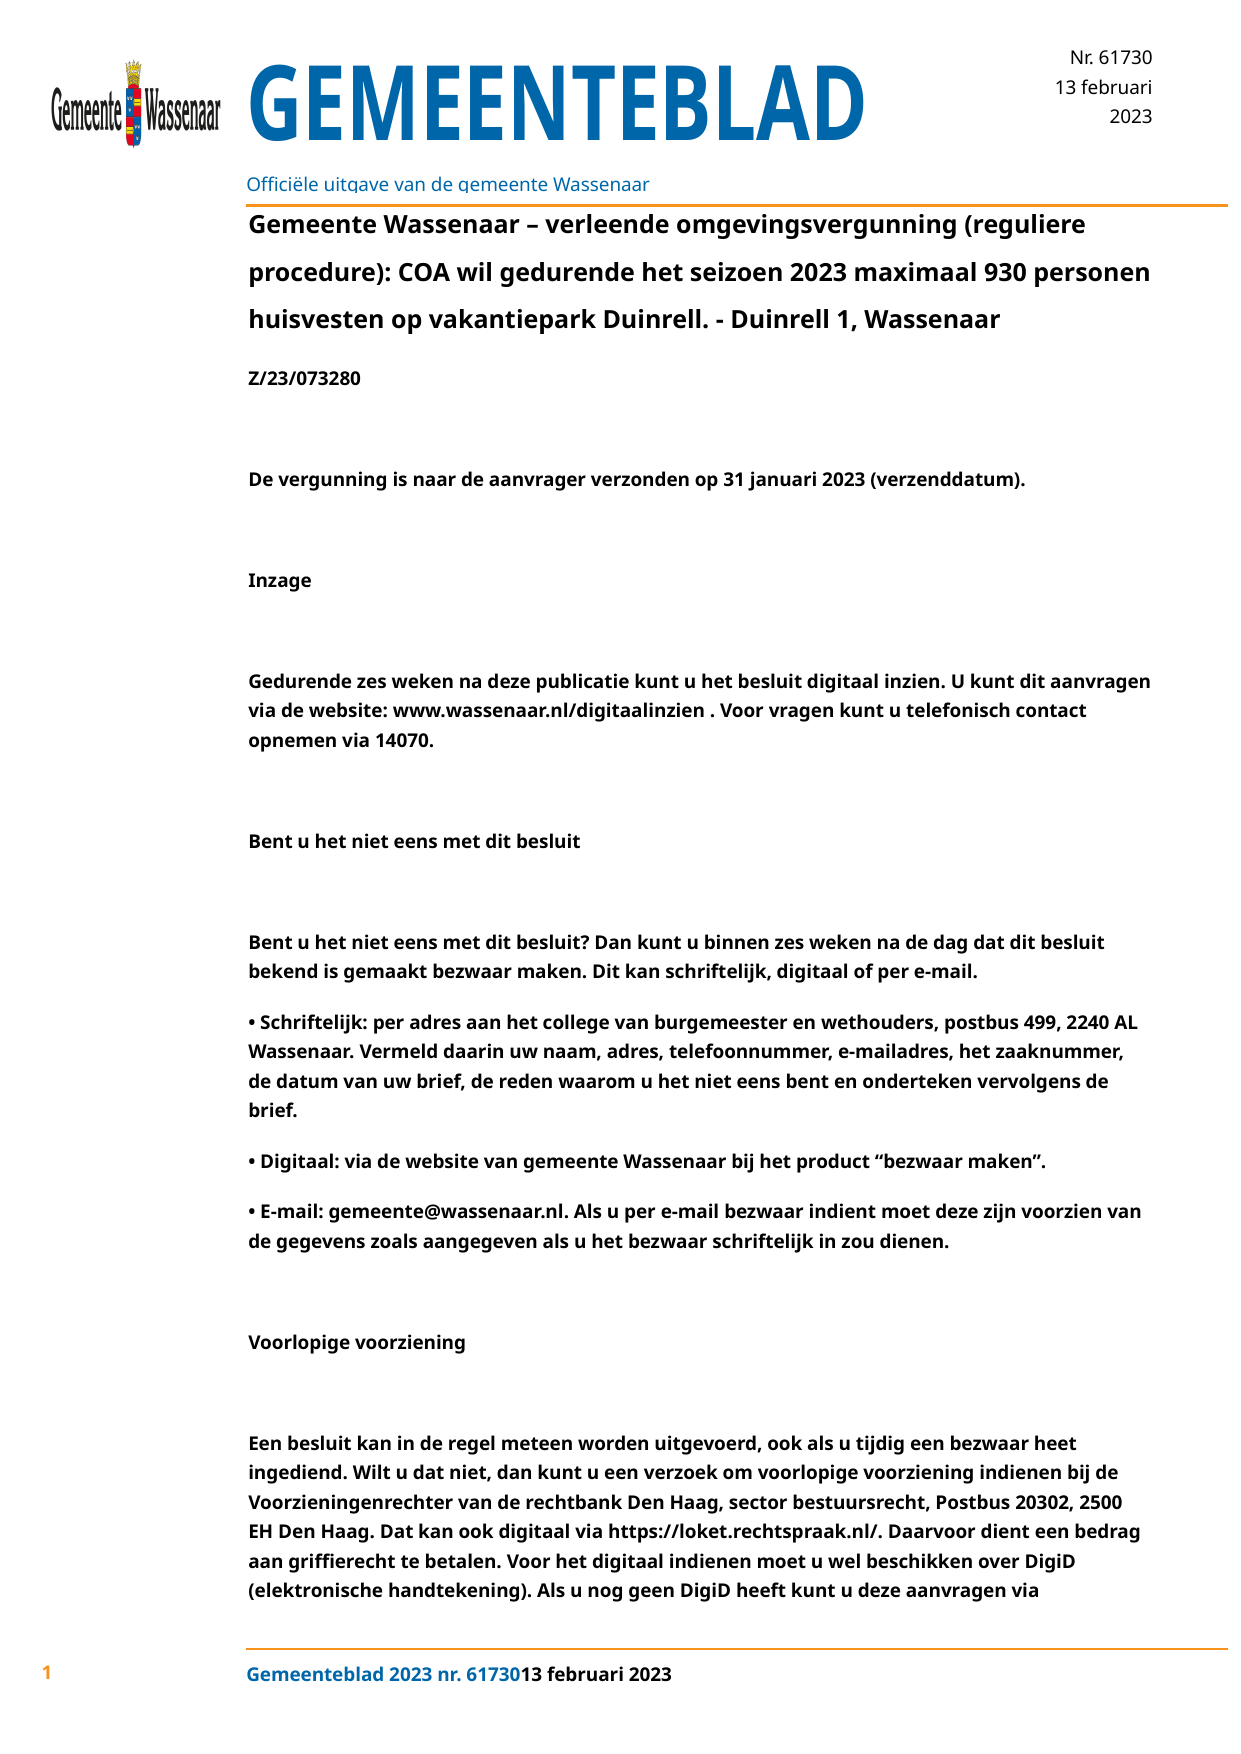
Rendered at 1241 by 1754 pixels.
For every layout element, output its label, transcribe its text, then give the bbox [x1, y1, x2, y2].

text Bent u het niet eens met dit besluit? Dan kunt u binnen zes weken na de dag dat dit besluit bekend is gemaakt bezwaar maken. Dit kan schriftelijk, digitaal of per e-mail. [248, 929, 1152, 984]
text Inzage [248, 567, 1152, 593]
text Een besluit kan in de regel meteen worden uitgevoerd, ook als u tijdig een bezwaar heet ingediend. Wilt u dat niet, dan kunt u een verzoek om voorlopige voorziening indienen bij de Voorzieningenrechter van de rechtbank Den Haag, sector bestuursrecht, Postbus 20302, 2500 EH Den Haag. Dat kan ook digitaal via https://loket.rechtspraak.nl/. Daarvoor dient een bedrag aan griffierecht te betalen. Voor het digitaal indienen moet u wel beschikken over DigiD (elektronische handtekening). Als u nog geen DigiD heeft kunt u deze aanvragen via [248, 1430, 1152, 1603]
picture [41, 47, 231, 172]
text Bent u het niet eens met dit besluit [248, 828, 1152, 854]
text Z/23/073280 [248, 366, 1152, 391]
text Voorlopige voorziening [248, 1329, 1152, 1354]
text Gedurende zes weken na deze publicatie kunt u het besluit digitaal inzien. U kunt dit aanvragen via de website: www.wassenaar.nl/digitaalinzien . Voor vragen kunt u telefonisch contact opnemen via 14070. [248, 668, 1152, 753]
text • Schriftelijk: per adres aan het college van burgemeester en wethouders, postbus 499, 2240 AL Wassenaar. Vermeld daarin uw naam, adres, telefoonnummer, e-mailadres, het zaaknummer, de datum van uw brief, de reden waarom u het niet eens bent en onderteken vervolgens de brief. [248, 1009, 1152, 1123]
text Gemeente Wassenaar – verleende omgevingsvergunning (reguliere procedure): COA wil gedurende het seizoen 2023 maximaal 930 personen huisvesten op vakantiepark Duinrell. - Duinrell 1, Wassenaar [248, 207, 1152, 336]
text De vergunning is naar de aanvrager verzonden op 31 januari 2023 (verzenddatum). [248, 466, 1152, 492]
text • Digitaal: via de website van gemeente Wassenaar bij het product “bezwaar maken”. [248, 1148, 1152, 1174]
text • E-mail: gemeente@wassenaar.nl. Als u per e-mail bezwaar indient moet deze zijn voorzien van de gegevens zoals aangegeven als u het bezwaar schriftelijk in zou dienen. [248, 1198, 1152, 1254]
